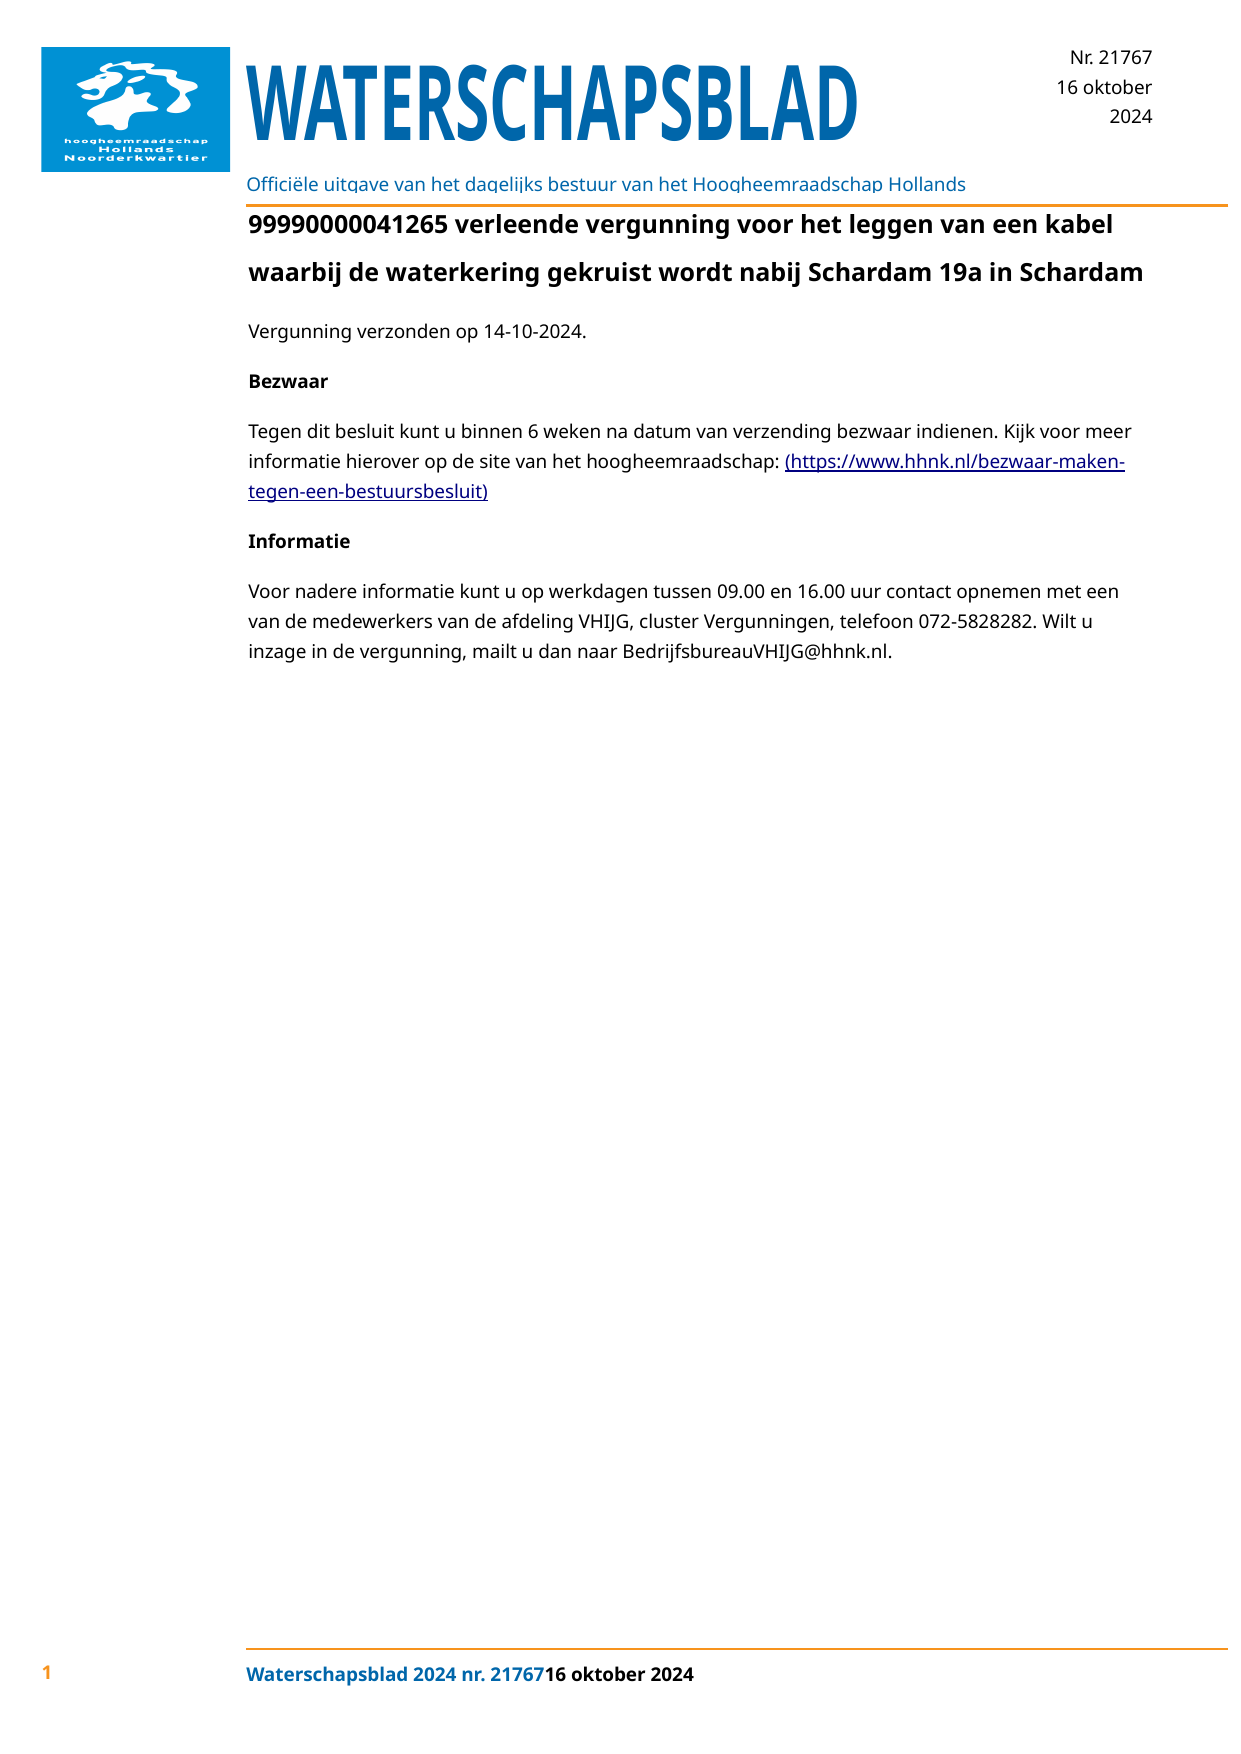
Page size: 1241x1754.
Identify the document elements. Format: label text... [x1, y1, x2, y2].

text Vergunning verzonden op 14-10-2024. [248, 318, 1152, 344]
picture [129, 76, 144, 82]
text 99990000041265 verleende vergunning voor het leggen van een kabel waarbij de waterkering gekruist wordt nabij Schardam 19a in Schardam [248, 207, 1152, 288]
text Tegen dit besluit kunt u binnen 6 weken na datum van verzending bezwaar indienen. Kijk voor meer informatie hierover op de site van het hoogheemraadschap: (https://www.hhnk.nl/bezwaar-maken-tegen-een-bestuursbesluit) [248, 419, 1152, 504]
text Bezwaar [248, 368, 1152, 394]
picture [78, 64, 122, 99]
text Voor nadere informatie kunt u op werkdagen tussen 09.00 en 16.00 uur contact opnemen met een van de medewerkers van de afdeling VHIJG, cluster Vergunningen, telefoon 072-5828282. Wilt u inzage in de vergunning, mailt u dan naar BedrijfsbureauVHIJG@hhnk.nl. [248, 579, 1152, 664]
picture [118, 62, 197, 112]
text Informatie [248, 528, 1152, 554]
picture [88, 87, 157, 130]
